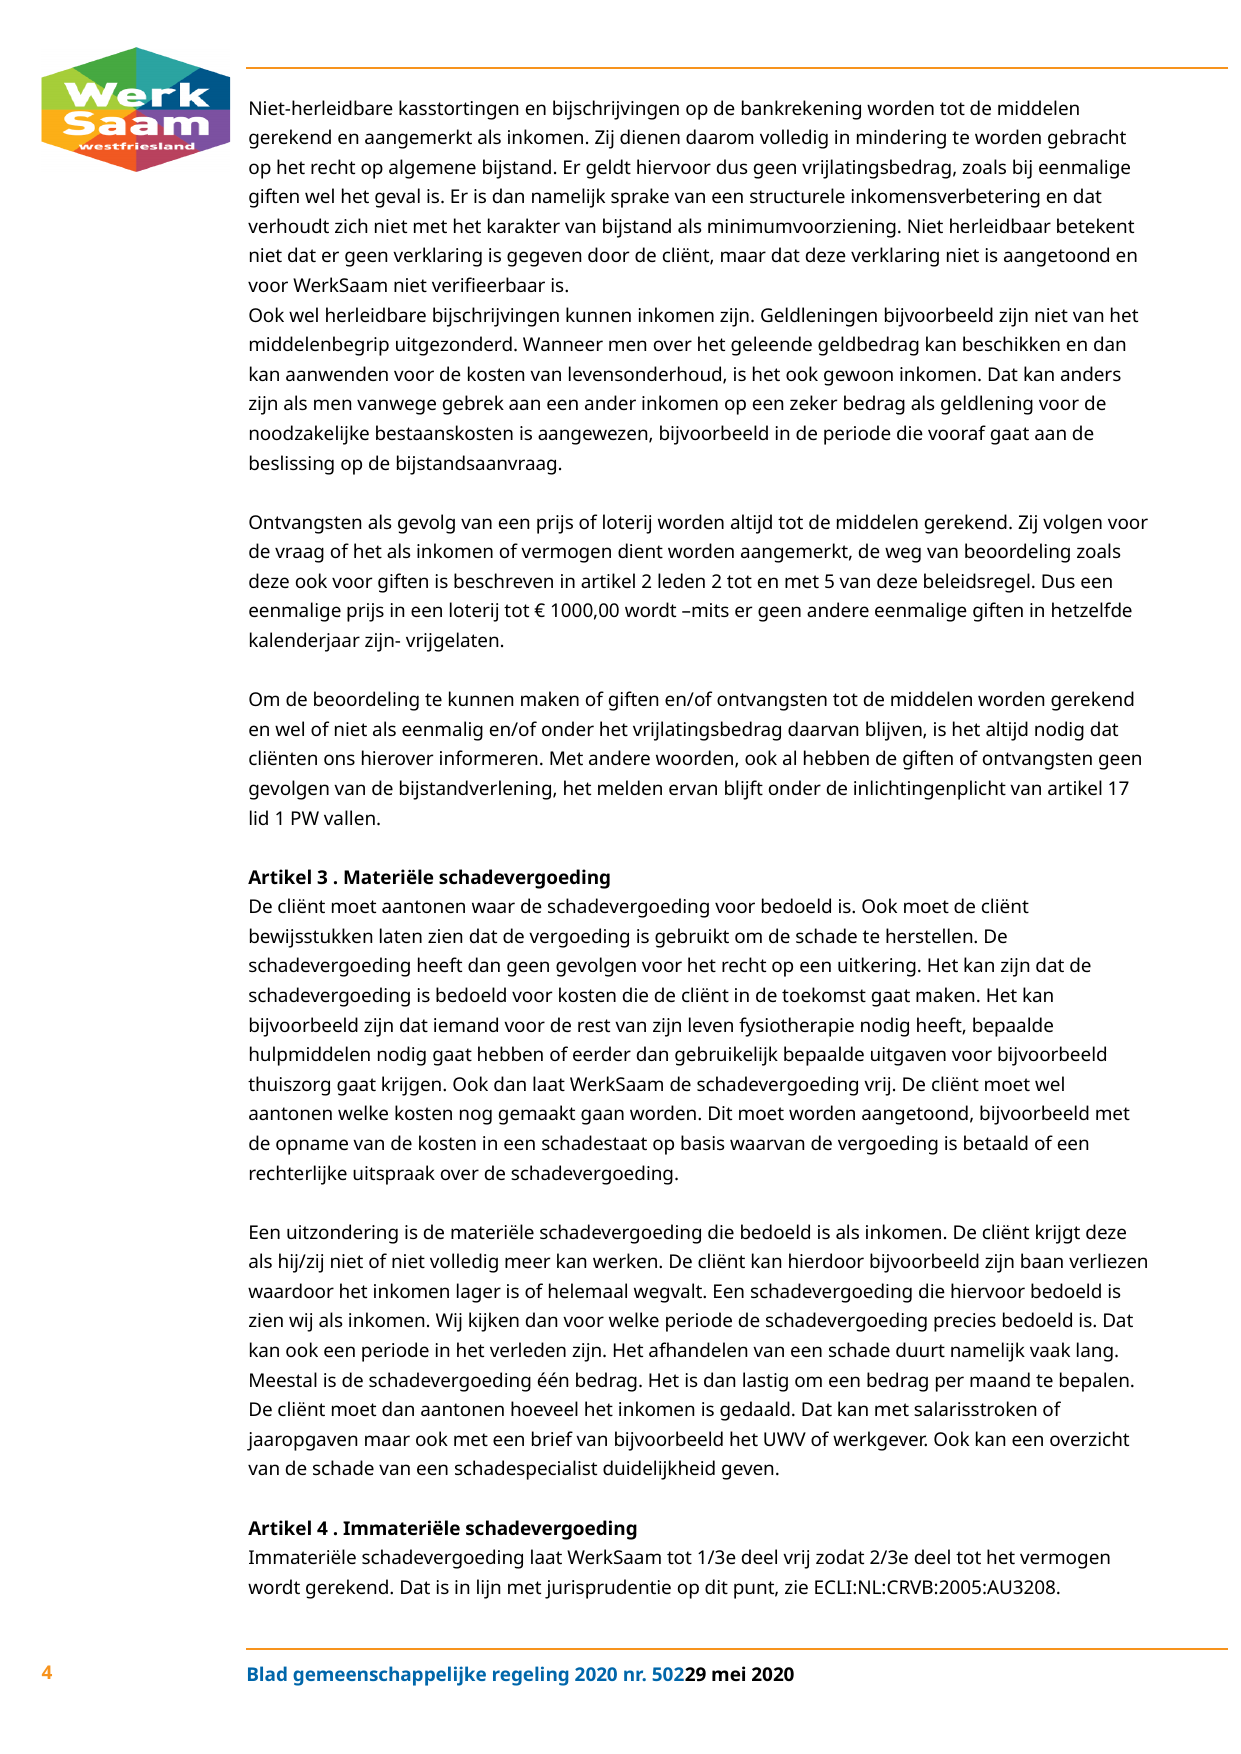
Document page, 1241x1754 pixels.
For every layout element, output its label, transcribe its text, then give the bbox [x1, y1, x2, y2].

text Ontvangsten als gevolg van een prijs of loterij worden altijd tot de middelen gerekend. Zij volgen voor de vraag of het als inkomen of vermogen dient worden aangemerkt, de weg van beoordeling zoals deze ook voor giften is beschreven in artikel 2 leden 2 tot en met 5 van deze beleidsregel. Dus een eenmalige prijs in een loterij tot € 1000,00 wordt –mits er geen andere eenmalige giften in hetzelfde kalenderjaar zijn- vrijgelaten. [248, 509, 1152, 653]
text Om de beoordeling te kunnen maken of giften en/of ontvangsten tot de middelen worden gerekend en wel of niet als eenmalig en/of onder het vrijlatingsbedrag daarvan blijven, is het altijd nodig dat cliënten ons hierover informeren. Met andere woorden, ook al hebben de giften of ontvangsten geen gevolgen van de bijstandverlening, het melden ervan blijft onder de inlichtingenplicht van artikel 17 lid 1 PW vallen. [248, 686, 1152, 831]
text Artikel 4 . Immateriële schadevergoeding [248, 1515, 1152, 1541]
text Artikel 3 . Materiële schadevergoeding [248, 864, 1152, 890]
picture [41, 47, 231, 172]
text Niet-herleidbare kasstortingen en bijschrijvingen op de bankrekening worden tot de middelen gerekend en aangemerkt als inkomen. Zij dienen daarom volledig in mindering te worden gebracht op het recht op algemene bijstand. Er geldt hiervoor dus geen vrijlatingsbedrag, zoals bij eenmalige giften wel het geval is. Er is dan namelijk sprake van een structurele inkomensverbetering en dat verhoudt zich niet met het karakter van bijstand als minimumvoorziening. Niet herleidbaar betekent niet dat er geen verklaring is gegeven door de cliënt, maar dat deze verklaring niet is aangetoond en voor WerkSaam niet verifieerbaar is. [248, 95, 1152, 298]
text De cliënt moet aantonen waar de schadevergoeding voor bedoeld is. Ook moet de cliënt bewijsstukken laten zien dat de vergoeding is gebruikt om de schade te herstellen. De schadevergoeding heeft dan geen gevolgen voor het recht op een uitkering. Het kan zijn dat de schadevergoeding is bedoeld voor kosten die de cliënt in de toekomst gaat maken. Het kan bijvoorbeeld zijn dat iemand voor de rest van zijn leven fysiotherapie nodig heeft, bepaalde hulpmiddelen nodig gaat hebben of eerder dan gebruikelijk bepaalde uitgaven voor bijvoorbeeld thuiszorg gaat krijgen. Ook dan laat WerkSaam de schadevergoeding vrij. De cliënt moet wel aantonen welke kosten nog gemaakt gaan worden. Dit moet worden aangetoond, bijvoorbeeld met de opname van de kosten in een schadestaat op basis waarvan de vergoeding is betaald of een rechterlijke uitspraak over de schadevergoeding. [248, 893, 1152, 1186]
text Ook wel herleidbare bijschrijvingen kunnen inkomen zijn. Geldleningen bijvoorbeeld zijn niet van het middelenbegrip uitgezonderd. Wanneer men over het geleende geldbedrag kan beschikken en dan kan aanwenden voor de kosten van levensonderhoud, is het ook gewoon inkomen. Dat kan anders zijn als men vanwege gebrek aan een ander inkomen op een zeker bedrag als geldlening voor de noodzakelijke bestaanskosten is aangewezen, bijvoorbeeld in de periode die vooraf gaat aan de beslissing op de bijstandsaanvraag. [248, 302, 1152, 476]
text Immateriële schadevergoeding laat WerkSaam tot 1/3e deel vrij zodat 2/3e deel tot het vermogen wordt gerekend. Dat is in lijn met jurisprudentie op dit punt, zie ECLI:NL:CRVB:2005:AU3208. [248, 1544, 1152, 1600]
text Een uitzondering is de materiële schadevergoeding die bedoeld is als inkomen. De cliënt krijgt deze als hij/zij niet of niet volledig meer kan werken. De cliënt kan hierdoor bijvoorbeeld zijn baan verliezen waardoor het inkomen lager is of helemaal wegvalt. Een schadevergoeding die hiervoor bedoeld is zien wij als inkomen. Wij kijken dan voor welke periode de schadevergoeding precies bedoeld is. Dat kan ook een periode in het verleden zijn. Het afhandelen van een schade duurt namelijk vaak lang. Meestal is de schadevergoeding één bedrag. Het is dan lastig om een bedrag per maand te bepalen. De cliënt moet dan aantonen hoeveel het inkomen is gedaald. Dat kan met salarisstroken of jaaropgaven maar ook met een brief van bijvoorbeeld het UWV of werkgever. Ook kan een overzicht van de schade van een schadespecialist duidelijkheid geven. [248, 1219, 1152, 1481]
